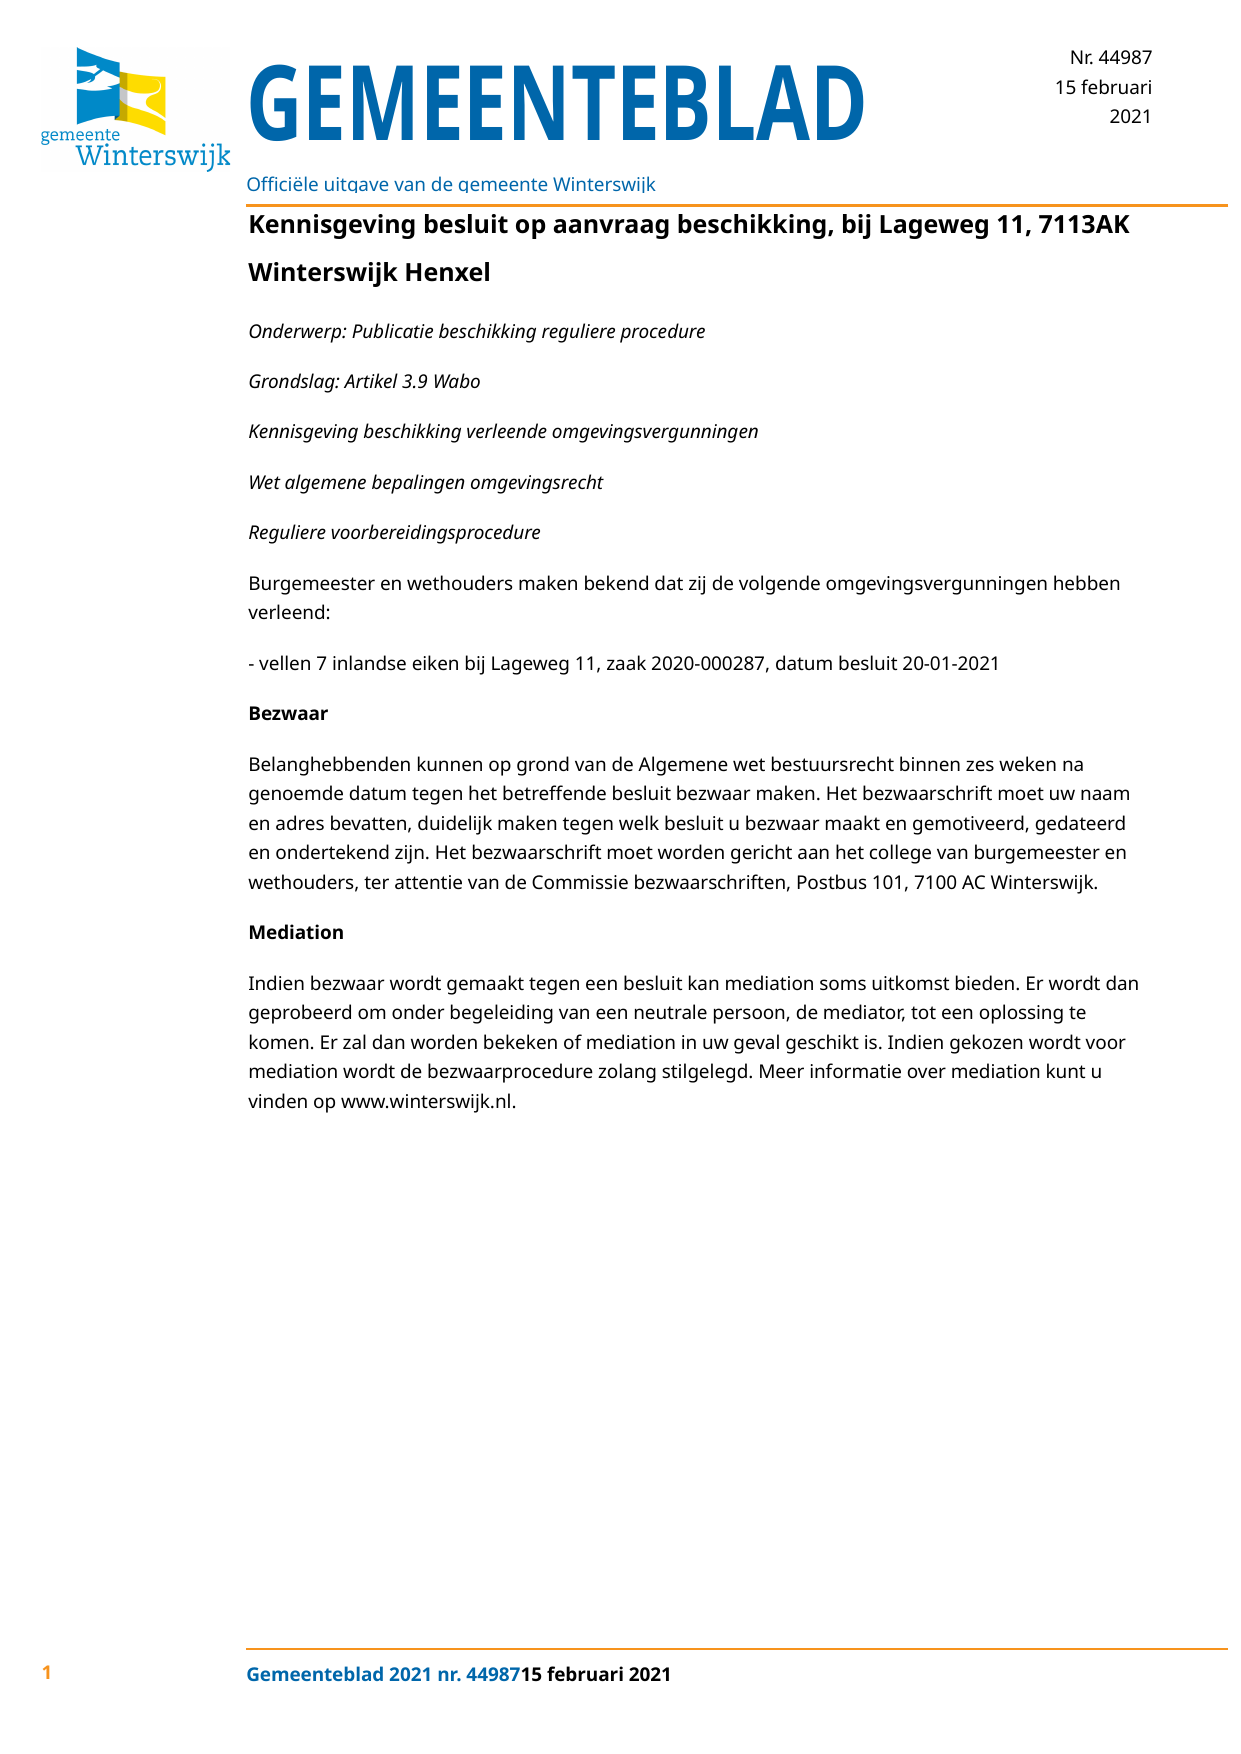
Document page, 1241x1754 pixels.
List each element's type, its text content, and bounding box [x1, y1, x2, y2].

picture [41, 47, 231, 172]
text Belanghebbenden kunnen op grond van de Algemene wet bestuursrecht binnen zes weken na genoemde datum tegen het betreffende besluit bezwaar maken. Het bezwaarschrift moet uw naam en adres bevatten, duidelijk maken tegen welk besluit u bezwaar maakt en gemotiveerd, gedateerd en ondertekend zijn. Het bezwaarschrift moet worden gericht aan het college van burgemeester en wethouders, ter attentie van de Commissie bezwaarschriften, Postbus 101, 7100 AC Winterswijk. [248, 751, 1152, 895]
text Burgemeester en wethouders maken bekend dat zij de volgende omgevingsvergunningen hebben verleend: [248, 570, 1152, 625]
picture [225, 153, 231, 162]
text Bezwaar [248, 700, 1152, 726]
text Onderwerp: Publicatie beschikking reguliere procedure [248, 318, 1152, 344]
text Kennisgeving beschikking verleende omgevingsvergunningen [248, 419, 1152, 444]
text Grondslag: Artikel 3.9 Wabo [248, 368, 1152, 394]
text Mediation [248, 919, 1152, 945]
text Reguliere voorbereidingsprocedure [248, 519, 1152, 545]
text - vellen 7 inlandse eiken bij Lageweg 11, zaak 2020-000287, datum besluit 20-01-2021 [248, 650, 1152, 676]
text Kennisgeving besluit op aanvraag beschikking, bij Lageweg 11, 7113AK Winterswijk Henxel [248, 207, 1152, 288]
text Wet algemene bepalingen omgevingsrecht [248, 469, 1152, 495]
text Indien bezwaar wordt gemaakt tegen een besluit kan mediation soms uitkomst bieden. Er wordt dan geprobeerd om onder begeleiding van een neutrale persoon, de mediator, tot een oplossing te komen. Er zal dan worden bekeken of mediation in uw geval geschikt is. Indien gekozen wordt voor mediation wordt de bezwaarprocedure zolang stilgelegd. Meer informatie over mediation kunt u vinden op www.winterswijk.nl. [248, 970, 1152, 1114]
